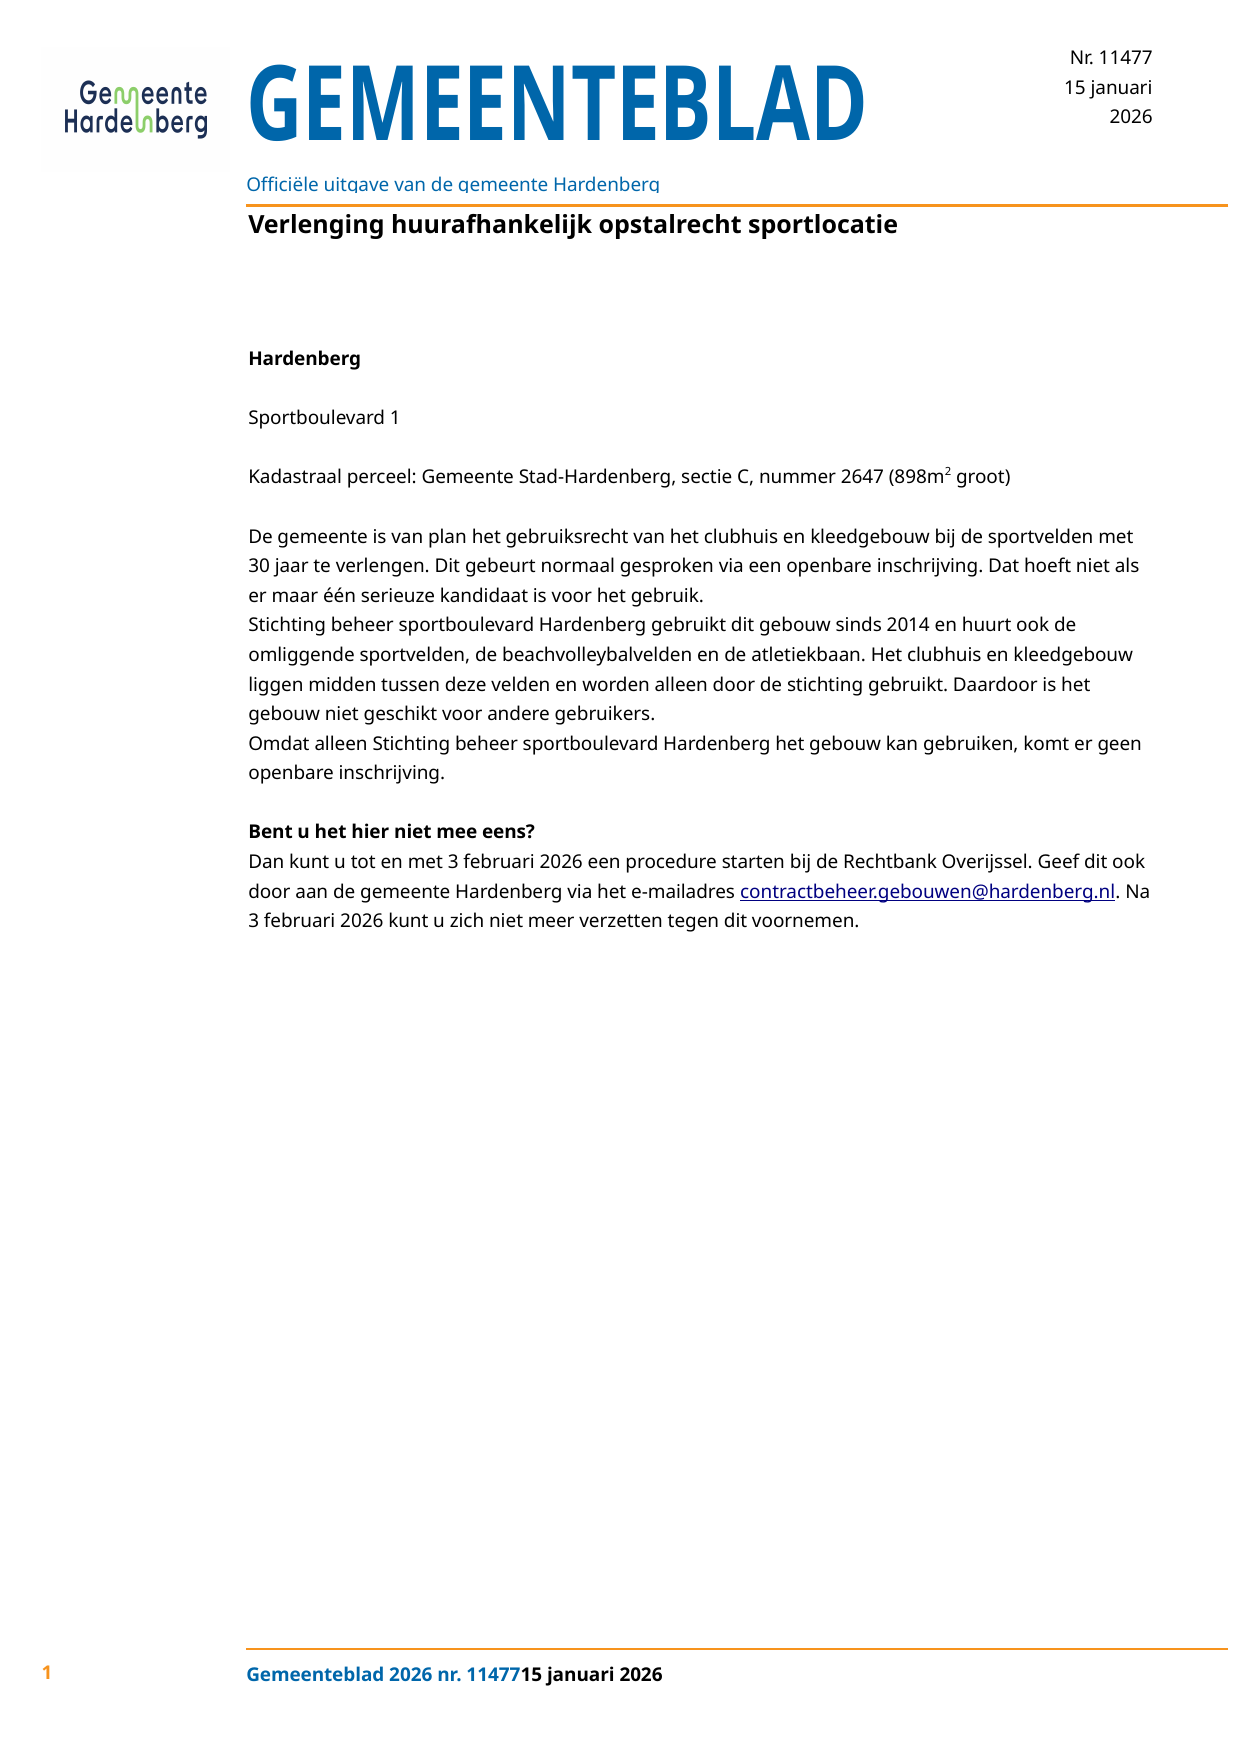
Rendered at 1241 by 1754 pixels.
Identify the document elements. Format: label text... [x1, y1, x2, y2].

text Sportboulevard 1 [248, 404, 1152, 430]
text Omdat alleen Stichting beheer sportboulevard Hardenberg het gebouw kan gebruiken, komt er geen openbare inschrijving. [248, 730, 1152, 785]
picture [41, 47, 231, 172]
text Verlenging huurafhankelijk opstalrecht sportlocatie [248, 207, 1152, 241]
text Stichting beheer sportboulevard Hardenberg gebruikt dit gebouw sinds 2014 en huurt ook de omliggende sportvelden, de beachvolleybalvelden en de atletiekbaan. Het clubhuis en kleedgebouw liggen midden tussen deze velden en worden alleen door de stichting gebruikt. Daardoor is het gebouw niet geschikt voor andere gebruikers. [248, 612, 1152, 726]
text Dan kunt u tot en met 3 februari 2026 een procedure starten bij de Rechtbank Overijssel. Geef dit ook door aan de gemeente Hardenberg via het e-mailadres contractbeheer.gebouwen@hardenberg.nl. Na 3 februari 2026 kunt u zich niet meer verzetten tegen dit voornemen. [248, 848, 1152, 933]
text Kadastraal perceel: Gemeente Stad-Hardenberg, sectie C, nummer 2647 (898m2 groot) [248, 464, 1152, 489]
text Bent u het hier niet mee eens? [248, 819, 1152, 844]
text De gemeente is van plan het gebruiksrecht van het clubhuis en kleedgebouw bij de sportvelden met 30 jaar te verlengen. Dit gebeurt normaal gesproken via een openbare inschrijving. Dat hoeft niet als er maar één serieuze kandidaat is voor het gebruik. [248, 523, 1152, 608]
text Hardenberg [248, 345, 1152, 371]
